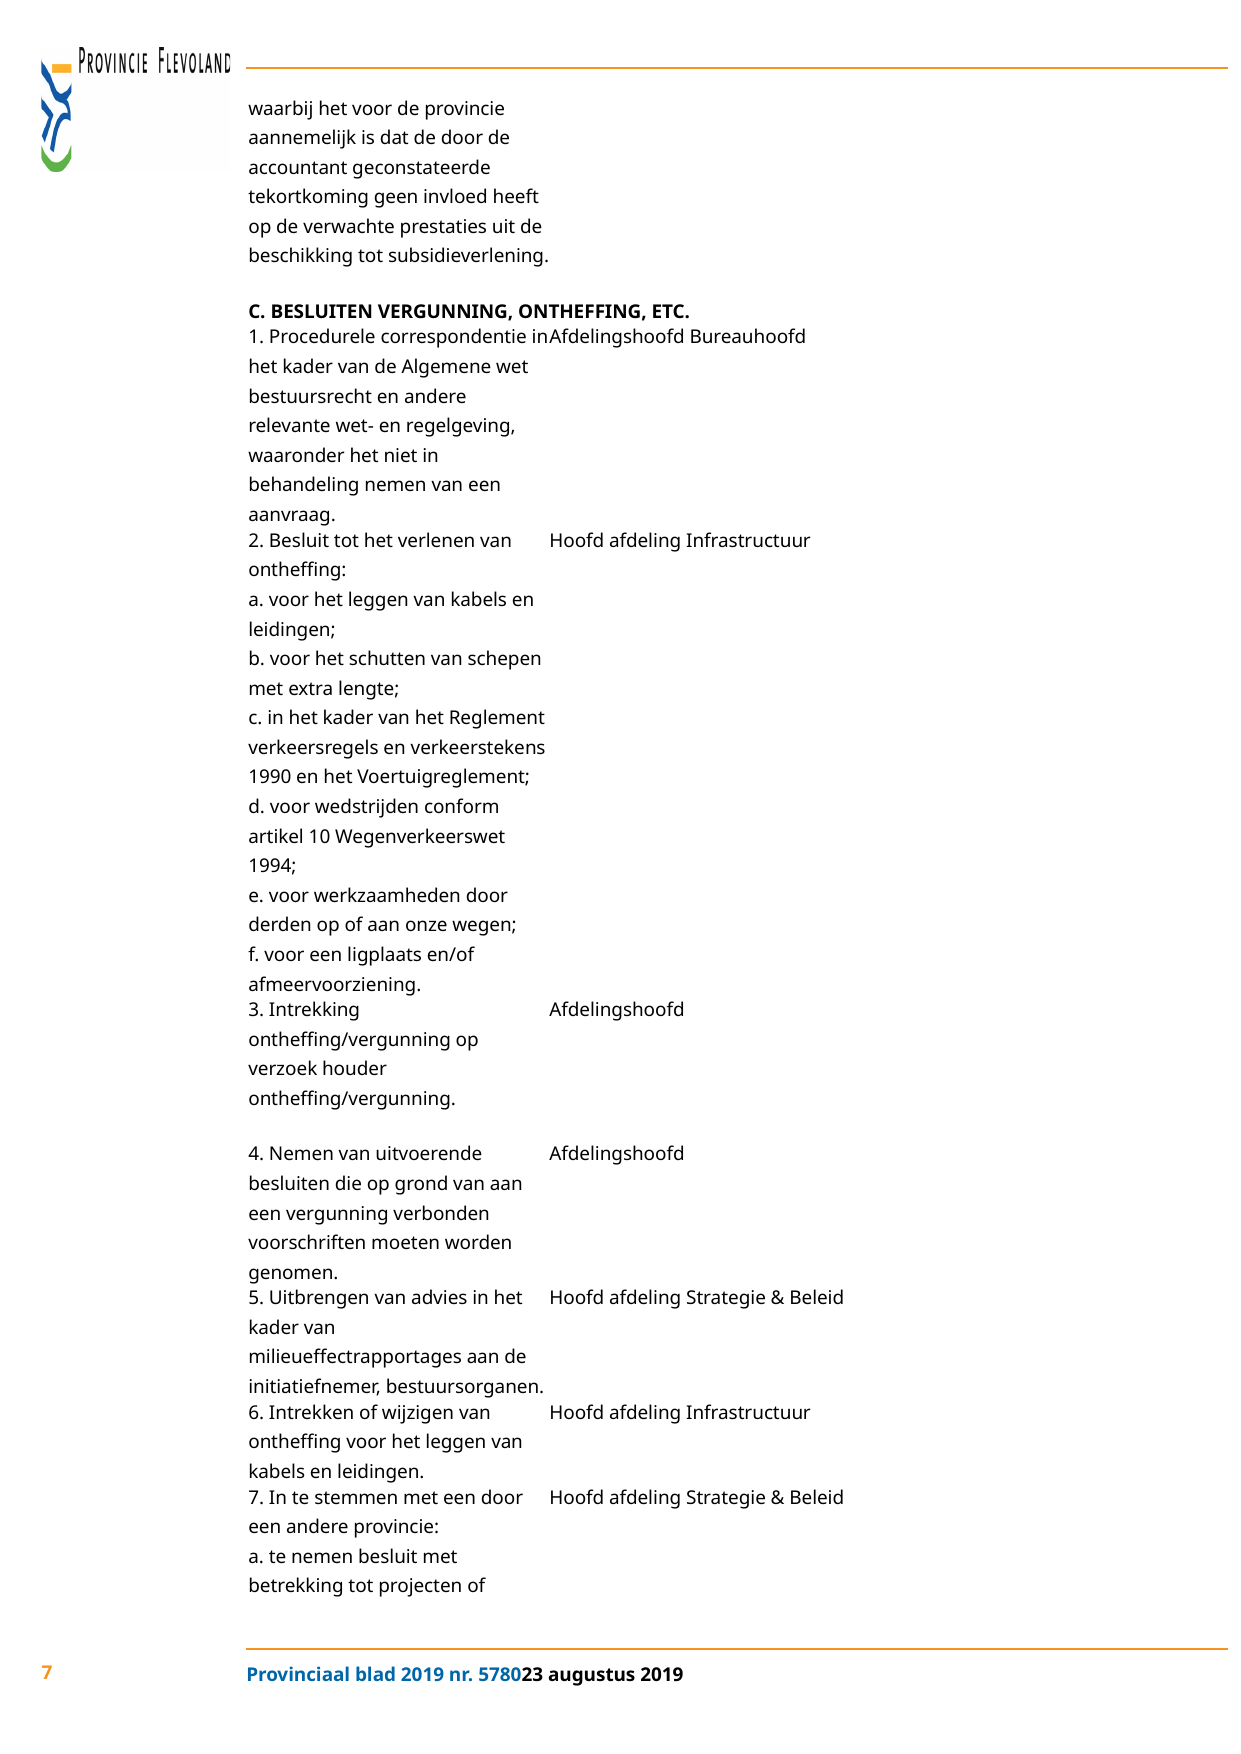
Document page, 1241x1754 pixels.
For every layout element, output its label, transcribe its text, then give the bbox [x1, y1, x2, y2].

table_cell [850, 95, 1152, 298]
table_cell waarbij het voor de provincie aannemelijk is dat de door de accountant geconstateerde tekortkoming geen invloed heeft op de verwachte prestaties uit de beschikking tot subsidieverlening. [248, 95, 549, 298]
table_cell Hoofd afdeling Strategie & Beleid [549, 1484, 850, 1598]
table_cell [850, 1285, 1152, 1399]
table_cell 6. Intrekken of wijzigen van ontheffing voor het leggen van kabels en leidingen. [248, 1399, 549, 1484]
table_cell Afdelingshoofd Bureauhoofd [549, 324, 850, 527]
table_cell 1. Procedurele correspondentie in het kader van de Algemene wet bestuursrecht en andere relevante wet- en regelgeving, waaronder het niet in behandeling nemen van een aanvraag. [248, 324, 549, 527]
table_cell Afdelingshoofd [549, 1141, 850, 1284]
picture [41, 47, 231, 172]
table_cell [850, 1399, 1152, 1484]
table_cell Afdelingshoofd [549, 996, 850, 1141]
table_cell [850, 527, 1152, 996]
table_cell C. BESLUITEN VERGUNNING, ONTHEFFING, ETC. [248, 298, 1152, 324]
table_cell 7. In te stemmen met een door een andere provincie: a. te nemen besluit met betrekking tot projecten of [248, 1484, 549, 1598]
table_cell Hoofd afdeling Strategie & Beleid [549, 1285, 850, 1399]
table_cell [850, 1484, 1152, 1598]
table_cell Hoofd afdeling Infrastructuur [549, 527, 850, 996]
table_cell 2. Besluit tot het verlenen van ontheffing: a. voor het leggen van kabels en leidingen; b. voor het schutten van schepen met extra lengte; c. in het kader van het Reglement verkeersregels en verkeerstekens 1990 en het Voertuigreglement; d. voor wedstrijden conform artikel 10 Wegenverkeerswet 1994; e. voor werkzaamheden door derden op of aan onze wegen; f. voor een ligplaats en/of afmeervoorziening. [248, 527, 549, 996]
table_cell 5. Uitbrengen van advies in het kader van milieueffectrapportages aan de initiatiefnemer, bestuursorganen. [248, 1285, 549, 1399]
table_cell Hoofd afdeling Infrastructuur [549, 1399, 850, 1484]
table_cell 3. Intrekking ontheffing/vergunning op verzoek houder ontheffing/vergunning. [248, 996, 549, 1141]
table_cell 4. Nemen van uitvoerende besluiten die op grond van aan een vergunning verbonden voorschriften moeten worden genomen. [248, 1141, 549, 1284]
table_cell [850, 1141, 1152, 1284]
table_cell [850, 324, 1152, 527]
table_cell [549, 95, 850, 298]
table_cell [850, 996, 1152, 1141]
